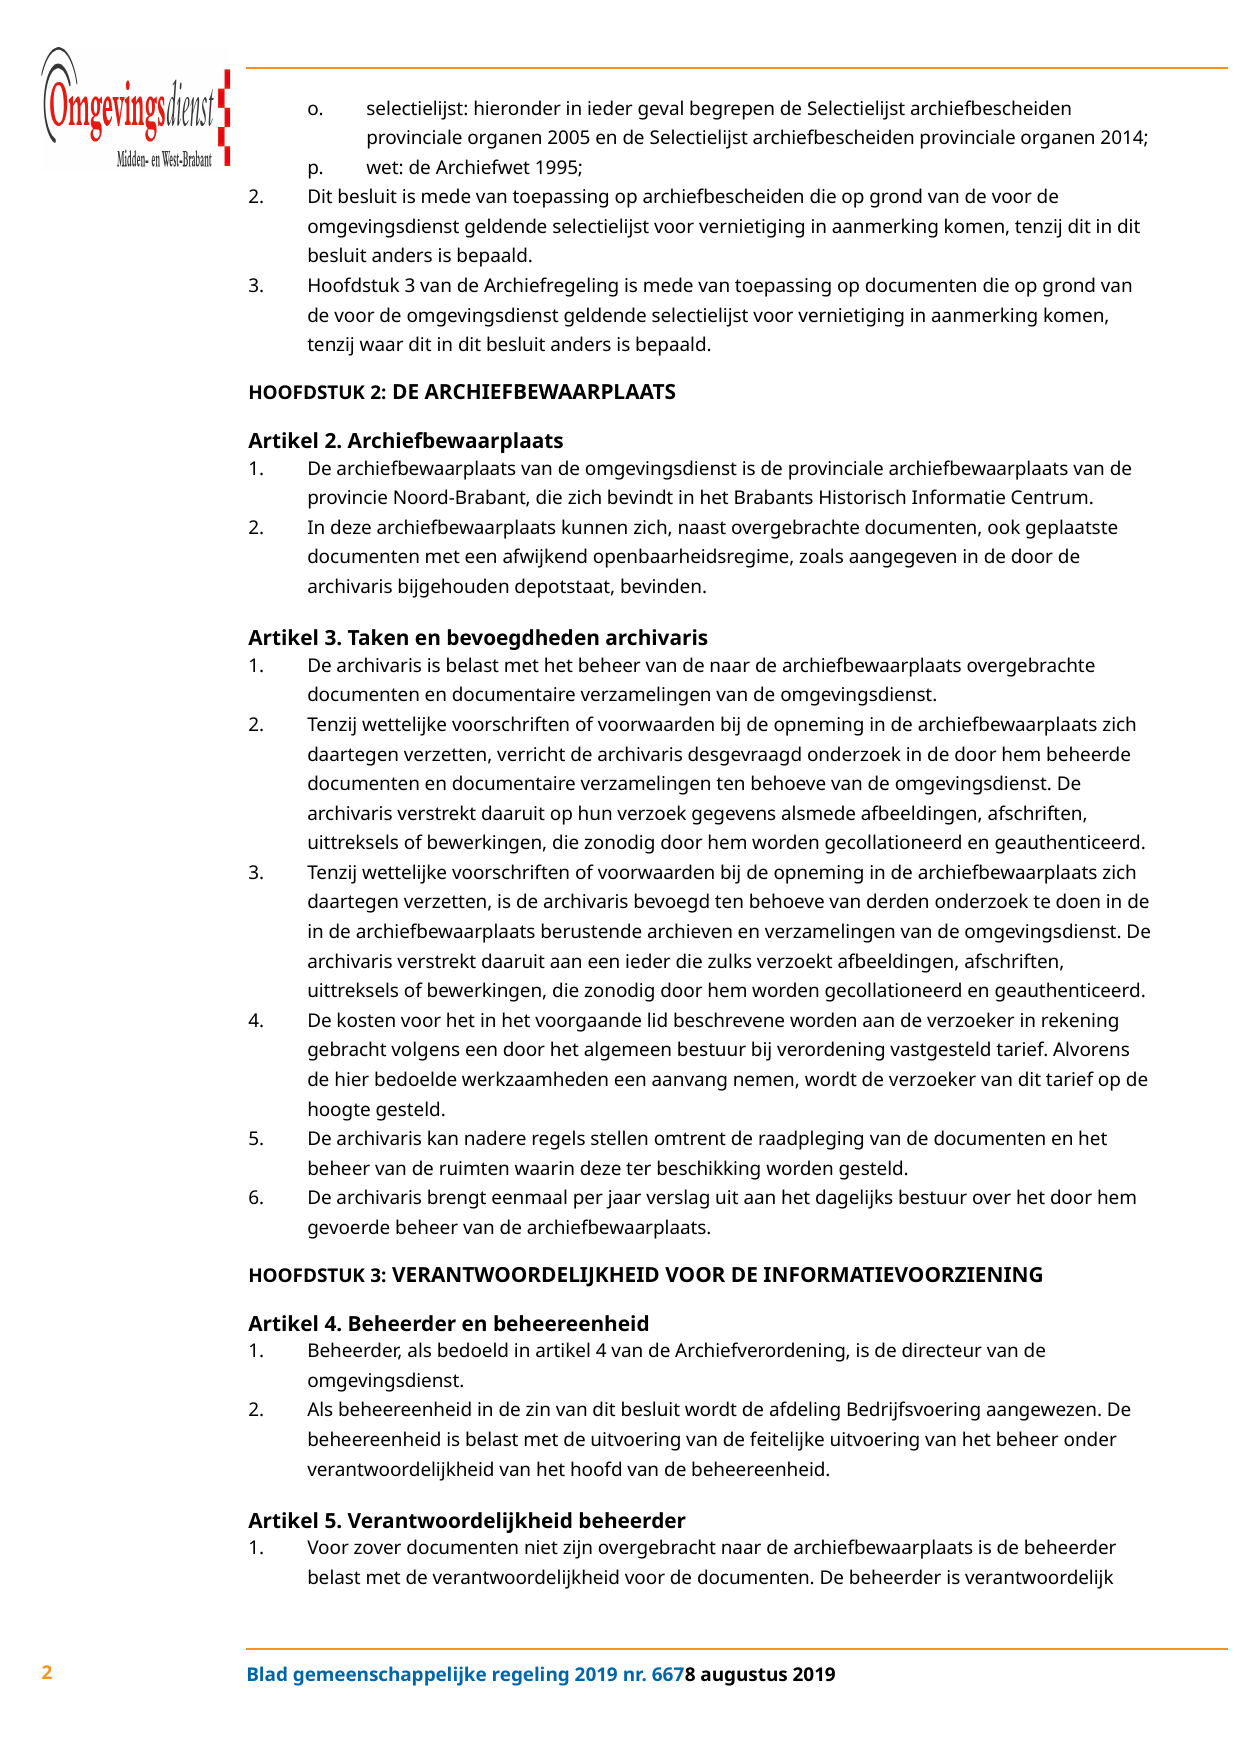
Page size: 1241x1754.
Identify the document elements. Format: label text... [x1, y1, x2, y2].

list De archivaris kan nadere regels stellen omtrent de raadpleging van de documenten en het beheer van de ruimten waarin deze ter beschikking worden gesteld. [248, 1125, 1152, 1181]
text Artikel 2. Archiefbewaarplaats [248, 426, 1152, 455]
list Tenzij wettelijke voorschriften of voorwaarden bij de opneming in de archiefbewaarplaats zich daartegen verzetten, verricht de archivaris desgevraagd onderzoek in de door hem beheerde documenten en documentaire verzamelingen ten behoeve van de omgevingsdienst. De archivaris verstrekt daaruit op hun verzoek gegevens alsmede afbeeldingen, afschriften, uittreksels of bewerkingen, die zonodig door hem worden gecollationeerd en geauthenticeerd. [248, 711, 1152, 855]
list De archivaris brengt eenmaal per jaar verslag uit aan het dagelijks bestuur over het door hem gevoerde beheer van de archiefbewaarplaats. [248, 1184, 1152, 1240]
list selectielijst: hieronder in ieder geval begrepen de Selectielijst archiefbescheiden provinciale organen 2005 en de Selectielijst archiefbescheiden provinciale organen 2014; [307, 95, 1152, 150]
list Dit besluit is mede van toepassing op archiefbescheiden die op grond van de voor de omgevingsdienst geldende selectielijst voor vernietiging in aanmerking komen, tenzij dit in dit besluit anders is bepaald. [248, 183, 1152, 268]
picture [41, 47, 231, 172]
list wet: de Archiefwet 1995; [307, 154, 1152, 180]
list Tenzij wettelijke voorschriften of voorwaarden bij de opneming in de archiefbewaarplaats zich daartegen verzetten, is de archivaris bevoegd ten behoeve van derden onderzoek te doen in de in de archiefbewaarplaats berustende archieven en verzamelingen van de omgevingsdienst. De archivaris verstrekt daaruit aan een ieder die zulks verzoekt afbeeldingen, afschriften, uittreksels of bewerkingen, die zonodig door hem worden gecollationeerd en geauthenticeerd. [248, 859, 1152, 1003]
list In deze archiefbewaarplaats kunnen zich, naast overgebrachte documenten, ook geplaatste documenten met een afwijkend openbaarheidsregime, zoals aangegeven in de door de archivaris bijgehouden depotstaat, bevinden. [248, 514, 1152, 599]
list De archiefbewaarplaats van de omgevingsdienst is de provinciale archiefbewaarplaats van de provincie Noord-Brabant, die zich bevindt in het Brabants Historisch Informatie Centrum. [248, 455, 1152, 510]
list Als beheereenheid in de zin van dit besluit wordt de afdeling Bedrijfsvoering aangewezen. De beheereenheid is belast met de uitvoering van de feitelijke uitvoering van het beheer onder verantwoordelijkheid van het hoofd van de beheereenheid. [248, 1397, 1152, 1481]
list Hoofdstuk 3 van de Archiefregeling is mede van toepassing op documenten die op grond van de voor de omgevingsdienst geldende selectielijst voor vernietiging in aanmerking komen, tenzij waar dit in dit besluit anders is bepaald. [248, 272, 1152, 357]
text Artikel 5. Verantwoordelijkheid beheerder [248, 1506, 1152, 1534]
list Beheerder, als bedoeld in artikel 4 van de Archiefverordening, is de directeur van de omgevingsdienst. [248, 1337, 1152, 1393]
text HOOFDSTUK 2: DE ARCHIEFBEWAARPLAATS [248, 377, 1152, 406]
list De kosten voor het in het voorgaande lid beschrevene worden aan de verzoeker in rekening gebracht volgens een door het algemeen bestuur bij verordening vastgesteld tarief. Alvorens de hier bedoelde werkzaamheden een aanvang nemen, wordt de verzoeker van dit tarief op de hoogte gesteld. [248, 1007, 1152, 1121]
list Voor zover documenten niet zijn overgebracht naar de archiefbewaarplaats is de beheerder belast met de verantwoordelijkheid voor de documenten. De beheerder is verantwoordelijk [248, 1534, 1152, 1590]
text Artikel 3. Taken en bevoegdheden archivaris [248, 623, 1152, 652]
text Artikel 4. Beheerder en beheereenheid [248, 1309, 1152, 1337]
text HOOFDSTUK 3: VERANTWOORDELIJKHEID VOOR DE INFORMATIEVOORZIENING [248, 1260, 1152, 1288]
list De archivaris is belast met het beheer van de naar de archiefbewaarplaats overgebrachte documenten en documentaire verzamelingen van de omgevingsdienst. [248, 652, 1152, 707]
